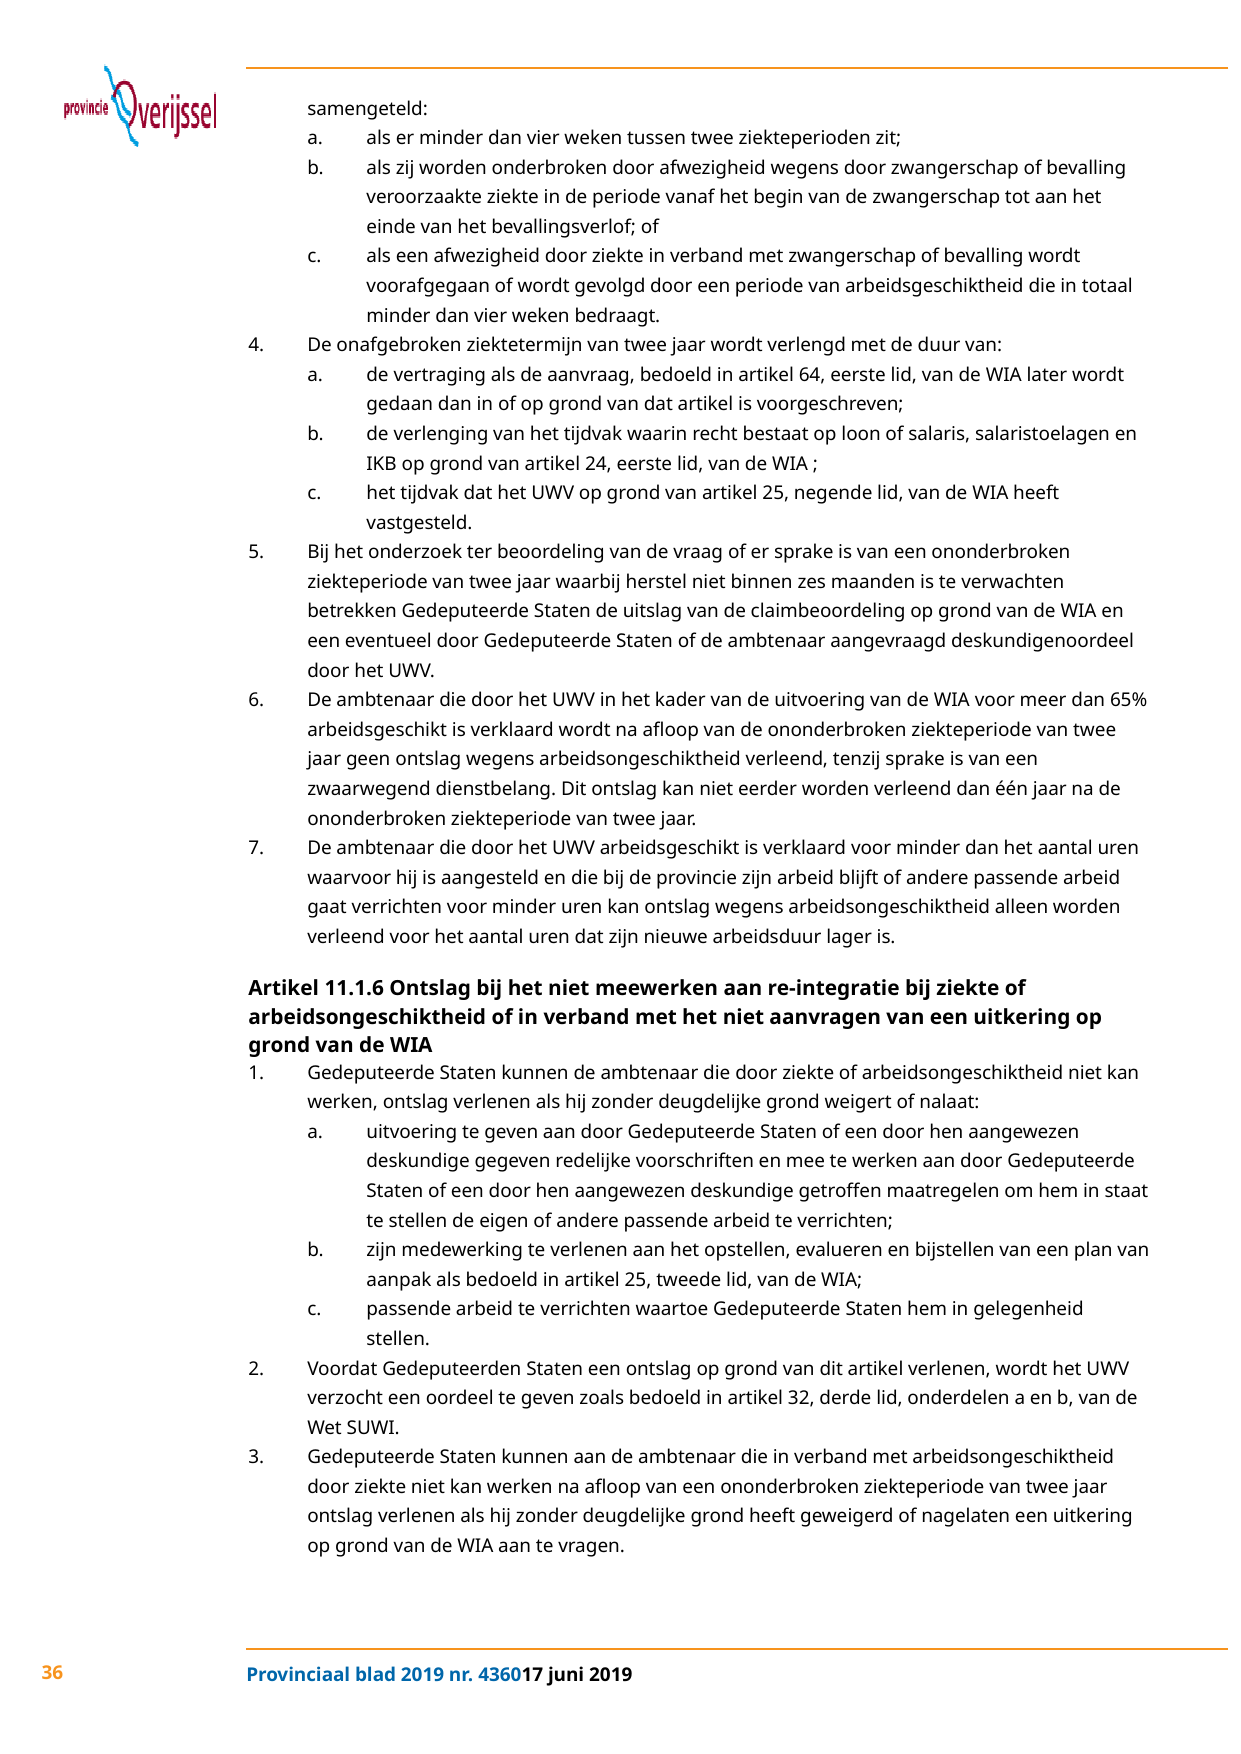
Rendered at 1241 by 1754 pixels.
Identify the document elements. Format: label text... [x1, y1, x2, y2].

list als een afwezigheid door ziekte in verband met zwangerschap of bevalling wordt voorafgegaan of wordt gevolgd door een periode van arbeidsgeschiktheid die in totaal minder dan vier weken bedraagt. [307, 243, 1152, 328]
list Gedeputeerde Staten kunnen aan de ambtenaar die in verband met arbeidsongeschiktheid door ziekte niet kan werken na afloop van een ononderbroken ziekteperiode van twee jaar ontslag verlenen als hij zonder deugdelijke grond heeft geweigerd of nagelaten een uitkering op grond van de WIA aan te vragen. [248, 1443, 1152, 1558]
list De ambtenaar die door het UWV arbeidsgeschikt is verklaard voor minder dan het aantal uren waarvoor hij is aangesteld en die bij de provincie zijn arbeid blijft of andere passende arbeid gaat verrichten voor minder uren kan ontslag wegens arbeidsongeschiktheid alleen worden verleend voor het aantal uren dat zijn nieuwe arbeidsduur lager is. [248, 834, 1152, 949]
list De onafgebroken ziektetermijn van twee jaar wordt verlengd met de duur van: [248, 331, 1152, 357]
text Artikel 11.1.6 Ontslag bij het niet meewerken aan re-integratie bij ziekte of arbeidsongeschiktheid of in verband met het niet aanvragen van een uitkering op grond van de WIA [248, 973, 1152, 1059]
list de verlenging van het tijdvak waarin recht bestaat op loon of salaris, salaristoelagen en IKB op grond van artikel 24, eerste lid, van de WIA ; [307, 420, 1152, 476]
list zijn medewerking te verlenen aan het opstellen, evalueren en bijstellen van een plan van aanpak als bedoeld in artikel 25, tweede lid, van de WIA; [307, 1236, 1152, 1292]
list uitvoering te geven aan door Gedeputeerde Staten of een door hen aangewezen deskundige gegeven redelijke voorschriften en mee te werken aan door Gedeputeerde Staten of een door hen aangewezen deskundige getroffen maatregelen om hem in staat te stellen de eigen of andere passende arbeid te verrichten; [307, 1118, 1152, 1232]
list Gedeputeerde Staten kunnen de ambtenaar die door ziekte of arbeidsongeschiktheid niet kan werken, ontslag verlenen als hij zonder deugdelijke grond weigert of nalaat: [248, 1059, 1152, 1114]
list het tijdvak dat het UWV op grond van artikel 25, negende lid, van de WIA heeft vastgesteld. [307, 479, 1152, 535]
list samengeteld: [248, 95, 1152, 121]
list de vertraging als de aanvraag, bedoeld in artikel 64, eerste lid, van de WIA later wordt gedaan dan in of op grond van dat artikel is voorgeschreven; [307, 361, 1152, 416]
picture [41, 47, 231, 172]
list passende arbeid te verrichten waartoe Gedeputeerde Staten hem in gelegenheid stellen. [307, 1296, 1152, 1351]
list als zij worden onderbroken door afwezigheid wegens door zwangerschap of bevalling veroorzaakte ziekte in de periode vanaf het begin van de zwangerschap tot aan het einde van het bevallingsverlof; of [307, 154, 1152, 239]
list De ambtenaar die door het UWV in het kader van de uitvoering van de WIA voor meer dan 65% arbeidsgeschikt is verklaard wordt na afloop van de ononderbroken ziekteperiode van twee jaar geen ontslag wegens arbeidsongeschiktheid verleend, tenzij sprake is van een zwaarwegend dienstbelang. Dit ontslag kan niet eerder worden verleend dan één jaar na de ononderbroken ziekteperiode van twee jaar. [248, 686, 1152, 831]
list Bij het onderzoek ter beoordeling van de vraag of er sprake is van een ononderbroken ziekteperiode van twee jaar waarbij herstel niet binnen zes maanden is te verwachten betrekken Gedeputeerde Staten de uitslag van de claimbeoordeling op grond van de WIA en een eventueel door Gedeputeerde Staten of de ambtenaar aangevraagd deskundigenoordeel door het UWV. [248, 538, 1152, 683]
list als er minder dan vier weken tussen twee ziekteperioden zit; [307, 124, 1152, 150]
list Voordat Gedeputeerden Staten een ontslag op grond van dit artikel verlenen, wordt het UWV verzocht een oordeel te geven zoals bedoeld in artikel 32, derde lid, onderdelen a en b, van de Wet SUWI. [248, 1355, 1152, 1439]
